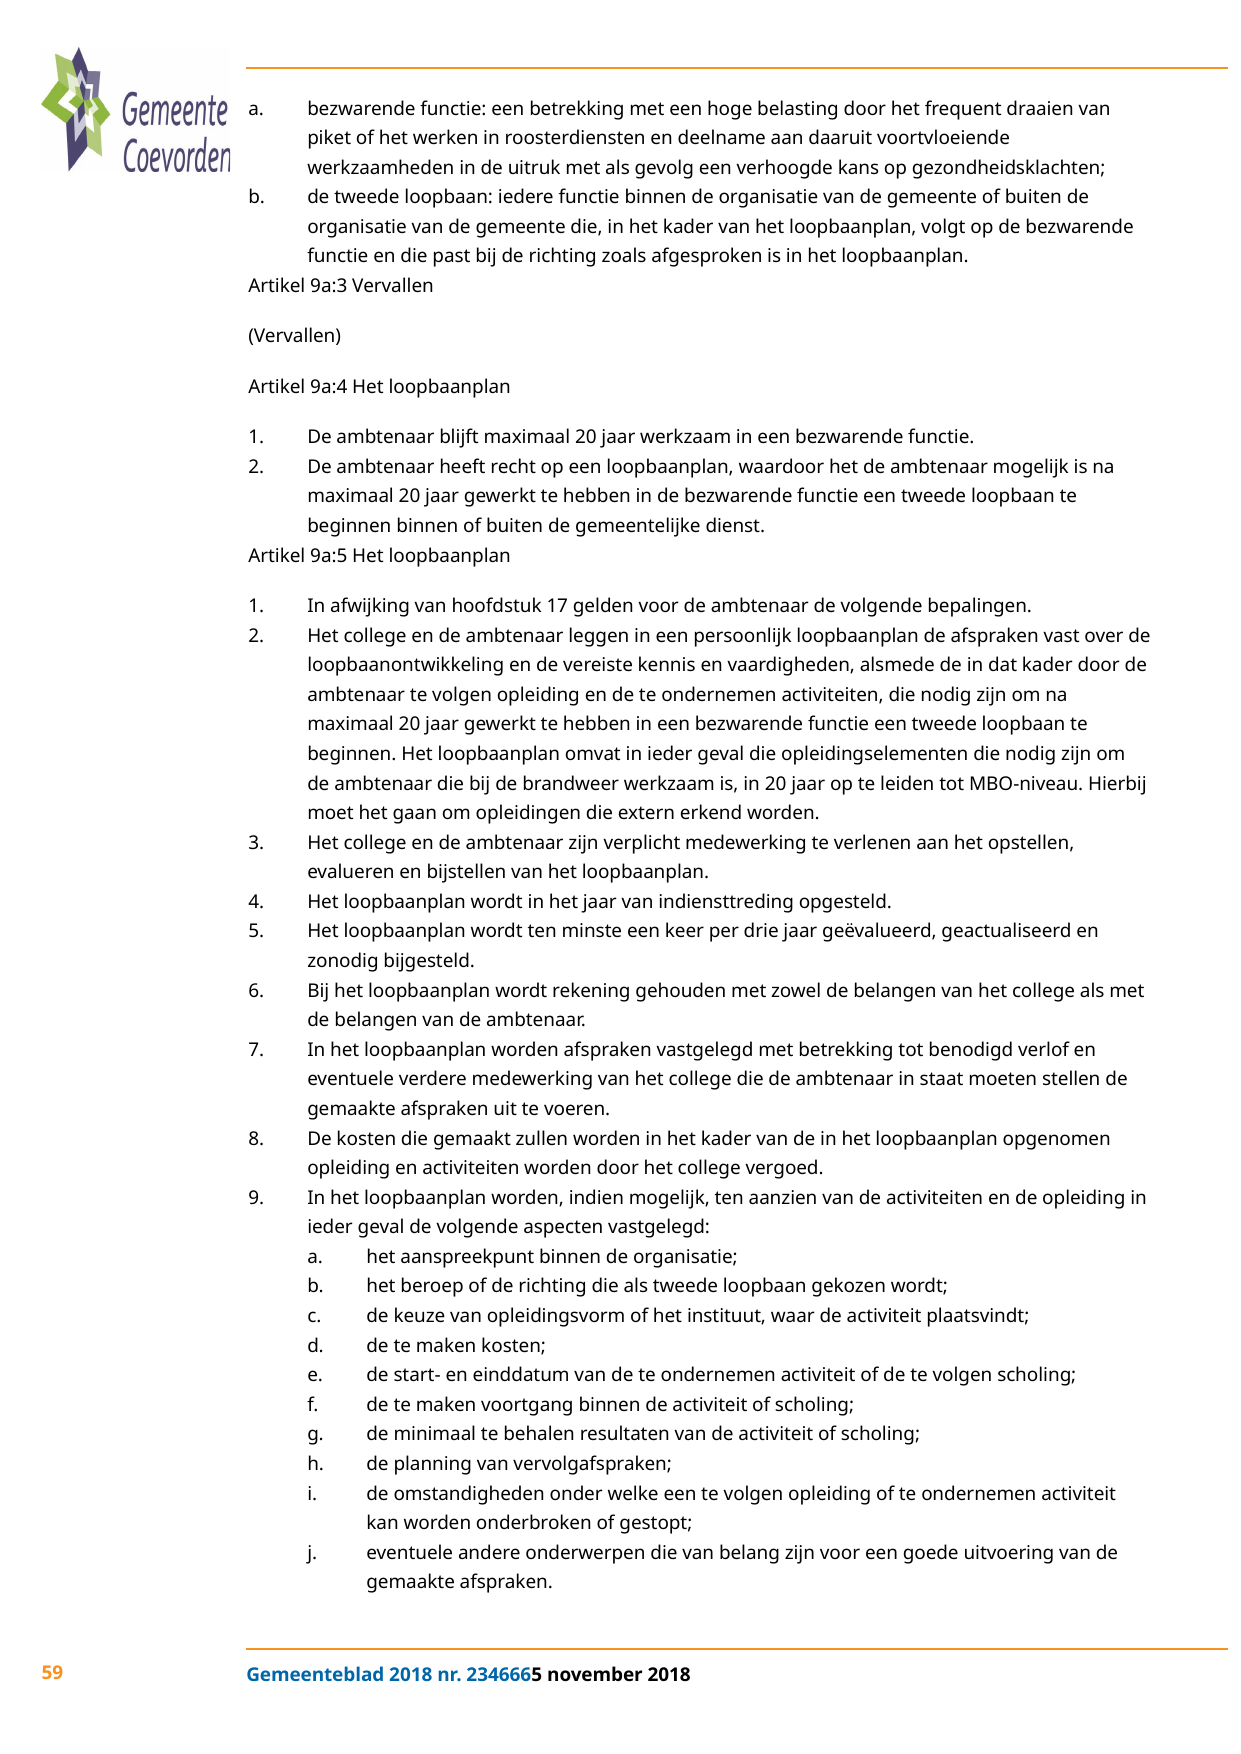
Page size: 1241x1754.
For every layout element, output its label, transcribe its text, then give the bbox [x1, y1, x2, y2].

list het beroep of de richting die als tweede loopbaan gekozen wordt; [307, 1273, 1152, 1298]
list de te maken kosten; [307, 1332, 1152, 1358]
list Het college en de ambtenaar leggen in een persoonlijk loopbaanplan de afspraken vast over de loopbaanontwikkeling en de vereiste kennis en vaardigheden, alsmede de in dat kader door de ambtenaar te volgen opleiding en de te ondernemen activiteiten, die nodig zijn om na maximaal 20 jaar gewerkt te hebben in een bezwarende functie een tweede loopbaan te beginnen. Het loopbaanplan omvat in ieder geval die opleidingselementen die nodig zijn om de ambtenaar die bij de brandweer werkzaam is, in 20 jaar op te leiden tot MBO-niveau. Hierbij moet het gaan om opleidingen die extern erkend worden. [248, 622, 1152, 825]
list Het loopbaanplan wordt ten minste een keer per drie jaar geëvalueerd, geactualiseerd en zonodig bijgesteld. [248, 918, 1152, 973]
list In het loopbaanplan worden, indien mogelijk, ten aanzien van de activiteiten en de opleiding in ieder geval de volgende aspecten vastgelegd: [248, 1184, 1152, 1239]
list Het loopbaanplan wordt in het jaar van indiensttreding opgesteld. [248, 888, 1152, 914]
list het aanspreekpunt binnen de organisatie; [307, 1243, 1152, 1269]
list de tweede loopbaan: iedere functie binnen de organisatie van de gemeente of buiten de organisatie van de gemeente die, in het kader van het loopbaanplan, volgt op de bezwarende functie en die past bij de richting zoals afgesproken is in het loopbaanplan. [248, 183, 1152, 268]
list Bij het loopbaanplan wordt rekening gehouden met zowel de belangen van het college als met de belangen van de ambtenaar. [248, 977, 1152, 1032]
picture [41, 47, 231, 172]
list de minimaal te behalen resultaten van de activiteit of scholing; [307, 1421, 1152, 1446]
list de keuze van opleidingsvorm of het instituut, waar de activiteit plaatsvindt; [307, 1302, 1152, 1328]
list In afwijking van hoofdstuk 17 gelden voor de ambtenaar de volgende bepalingen. [248, 592, 1152, 618]
list de planning van vervolgafspraken; [307, 1450, 1152, 1476]
list bezwarende functie: een betrekking met een hoge belasting door het frequent draaien van piket of het werken in roosterdiensten en deelname aan daaruit voortvloeiende werkzaamheden in de uitruk met als gevolg een verhoogde kans op gezondheidsklachten; [248, 95, 1152, 180]
list de te maken voortgang binnen de activiteit of scholing; [307, 1391, 1152, 1417]
list In het loopbaanplan worden afspraken vastgelegd met betrekking tot benodigd verlof en eventuele verdere medewerking van het college die de ambtenaar in staat moeten stellen de gemaakte afspraken uit te voeren. [248, 1036, 1152, 1121]
list De ambtenaar heeft recht op een loopbaanplan, waardoor het de ambtenaar mogelijk is na maximaal 20 jaar gewerkt te hebben in de bezwarende functie een tweede loopbaan te beginnen binnen of buiten de gemeentelijke dienst. [248, 453, 1152, 538]
list de omstandigheden onder welke een te volgen opleiding of te ondernemen activiteit kan worden onderbroken of gestopt; [307, 1480, 1152, 1535]
text Artikel 9a:5 Het loopbaanplan [248, 542, 1152, 568]
list eventuele andere onderwerpen die van belang zijn voor een goede uitvoering van de gemaakte afspraken. [307, 1539, 1152, 1594]
text Artikel 9a:4 Het loopbaanplan [248, 373, 1152, 399]
list De kosten die gemaakt zullen worden in het kader van de in het loopbaanplan opgenomen opleiding en activiteiten worden door het college vergoed. [248, 1125, 1152, 1180]
list de start- en einddatum van de te ondernemen activiteit of de te volgen scholing; [307, 1361, 1152, 1387]
text Artikel 9a:3 Vervallen [248, 272, 1152, 298]
list De ambtenaar blijft maximaal 20 jaar werkzaam in een bezwarende functie. [248, 423, 1152, 449]
list Het college en de ambtenaar zijn verplicht medewerking te verlenen aan het opstellen, evalueren en bijstellen van het loopbaanplan. [248, 829, 1152, 884]
text (Vervallen) [248, 323, 1152, 348]
